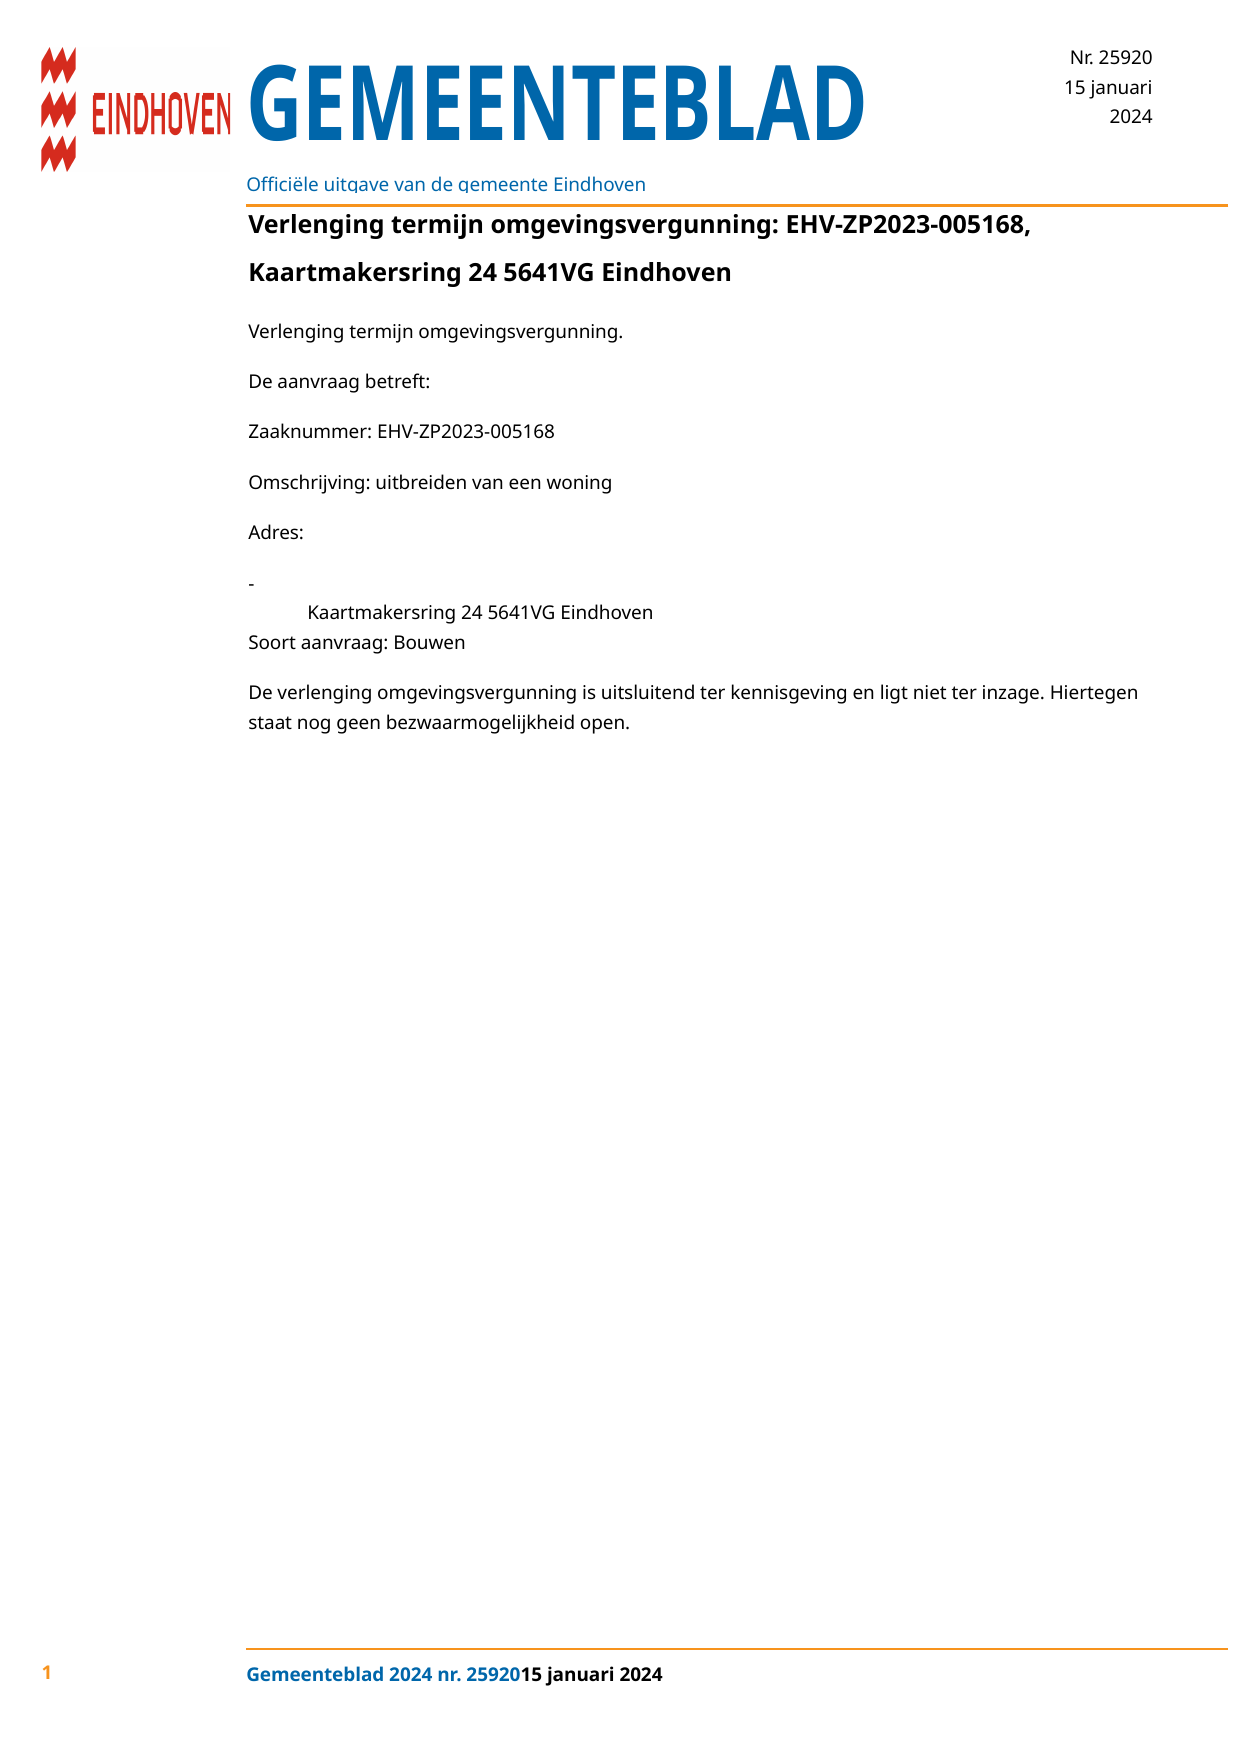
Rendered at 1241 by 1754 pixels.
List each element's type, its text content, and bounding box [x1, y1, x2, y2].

text Omschrijving: uitbreiden van een woning [248, 469, 1152, 495]
text De aanvraag betreft: [248, 368, 1152, 394]
list Kaartmakersring 24 5641VG Eindhoven [248, 599, 1152, 625]
text De verlenging omgevingsvergunning is uitsluitend ter kennisgeving en ligt niet ter inzage. Hiertegen staat nog geen bezwaarmogelijkheid open. [248, 679, 1152, 735]
text Adres: [248, 519, 1152, 545]
text Verlenging termijn omgevingsvergunning. [248, 318, 1152, 344]
picture [41, 47, 231, 172]
text Verlenging termijn omgevingsvergunning: EHV-ZP2023-005168, Kaartmakersring 24 5641VG Eindhoven [248, 207, 1152, 288]
text Soort aanvraag: Bouwen [248, 629, 1152, 655]
text Zaaknummer: EHV-ZP2023-005168 [248, 419, 1152, 444]
